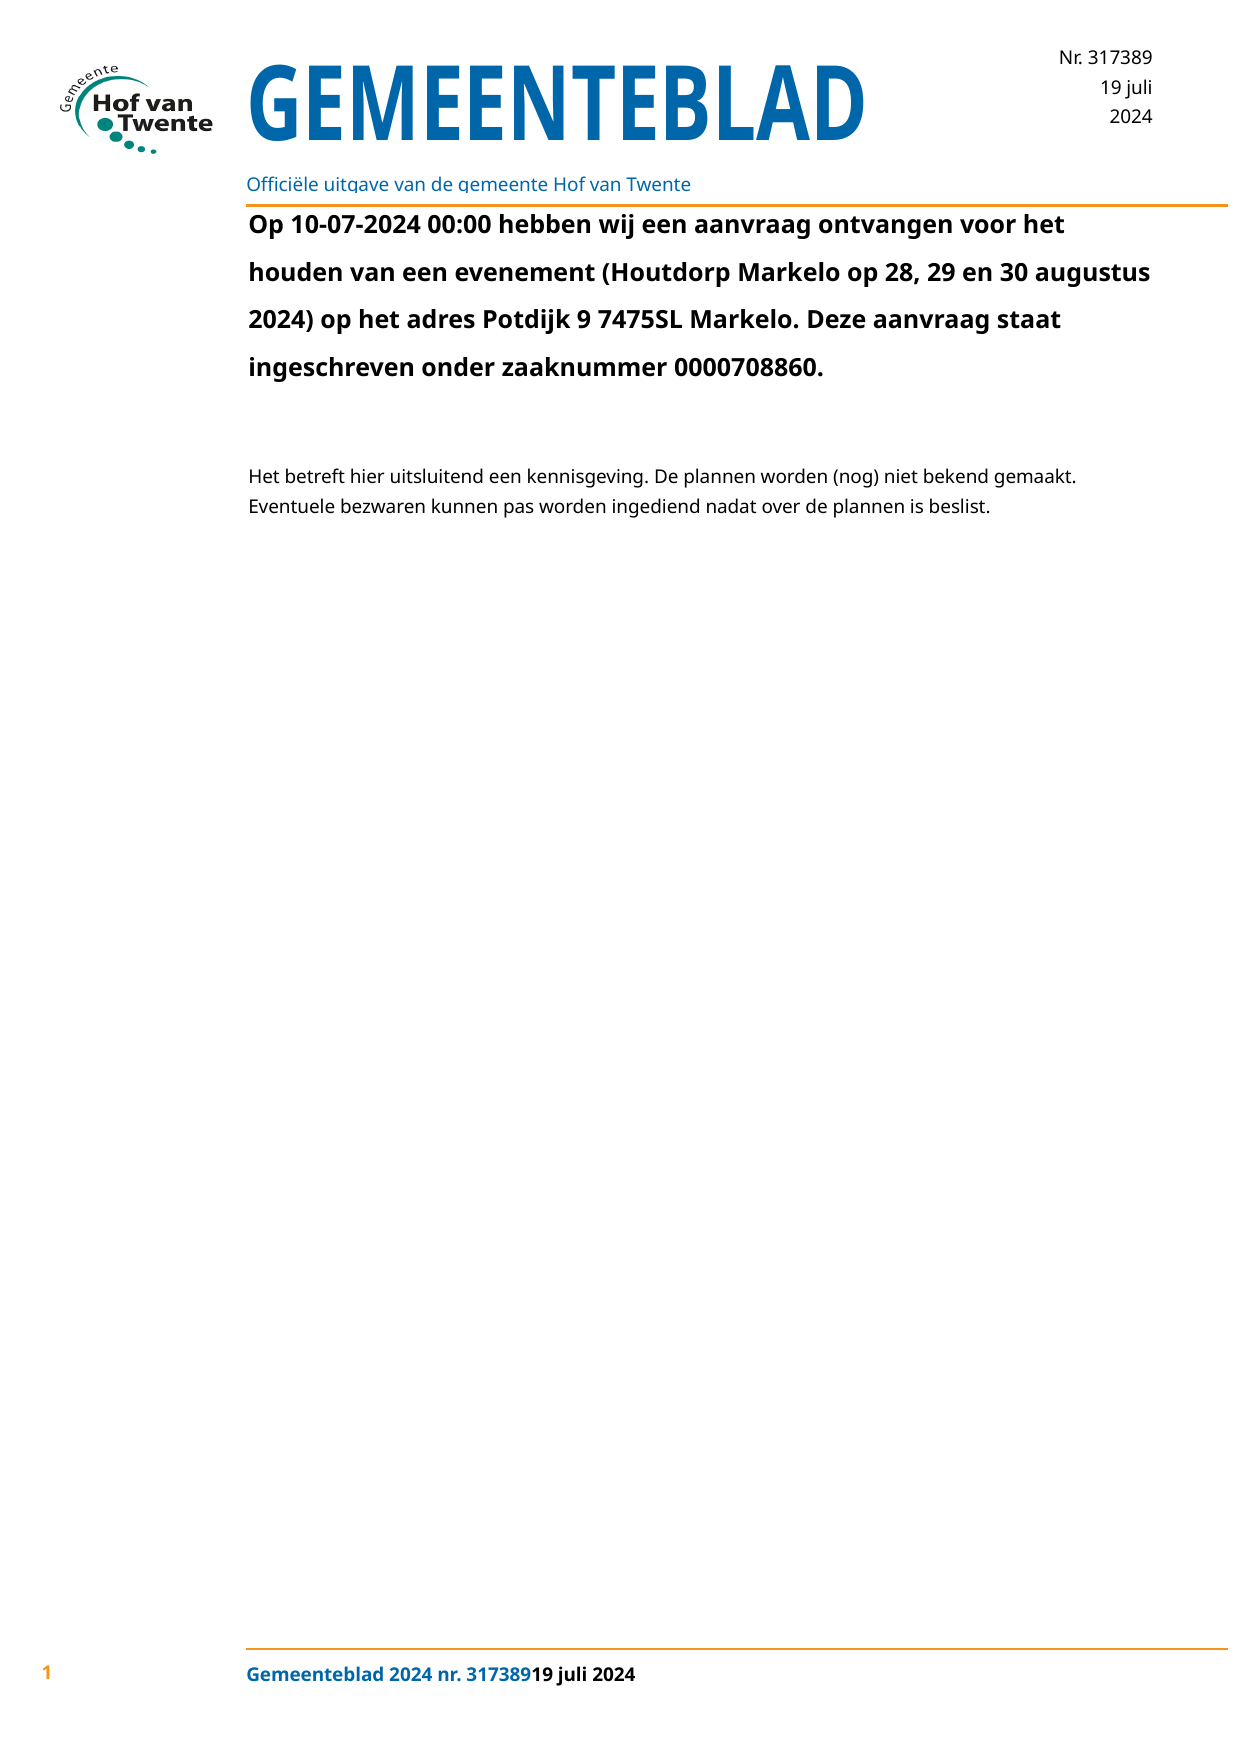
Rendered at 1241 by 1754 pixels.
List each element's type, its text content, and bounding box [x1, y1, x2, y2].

picture [41, 47, 231, 172]
text Het betreft hier uitsluitend een kennisgeving. De plannen worden (nog) niet bekend gemaakt. Eventuele bezwaren kunnen pas worden ingediend nadat over de plannen is beslist. [248, 463, 1152, 519]
text Op 10-07-2024 00:00 hebben wij een aanvraag ontvangen voor het houden van een evenement (Houtdorp Markelo op 28, 29 en 30 augustus 2024) op het adres Potdijk 9 7475SL Markelo. Deze aanvraag staat ingeschreven onder zaaknummer 0000708860. [248, 207, 1152, 384]
